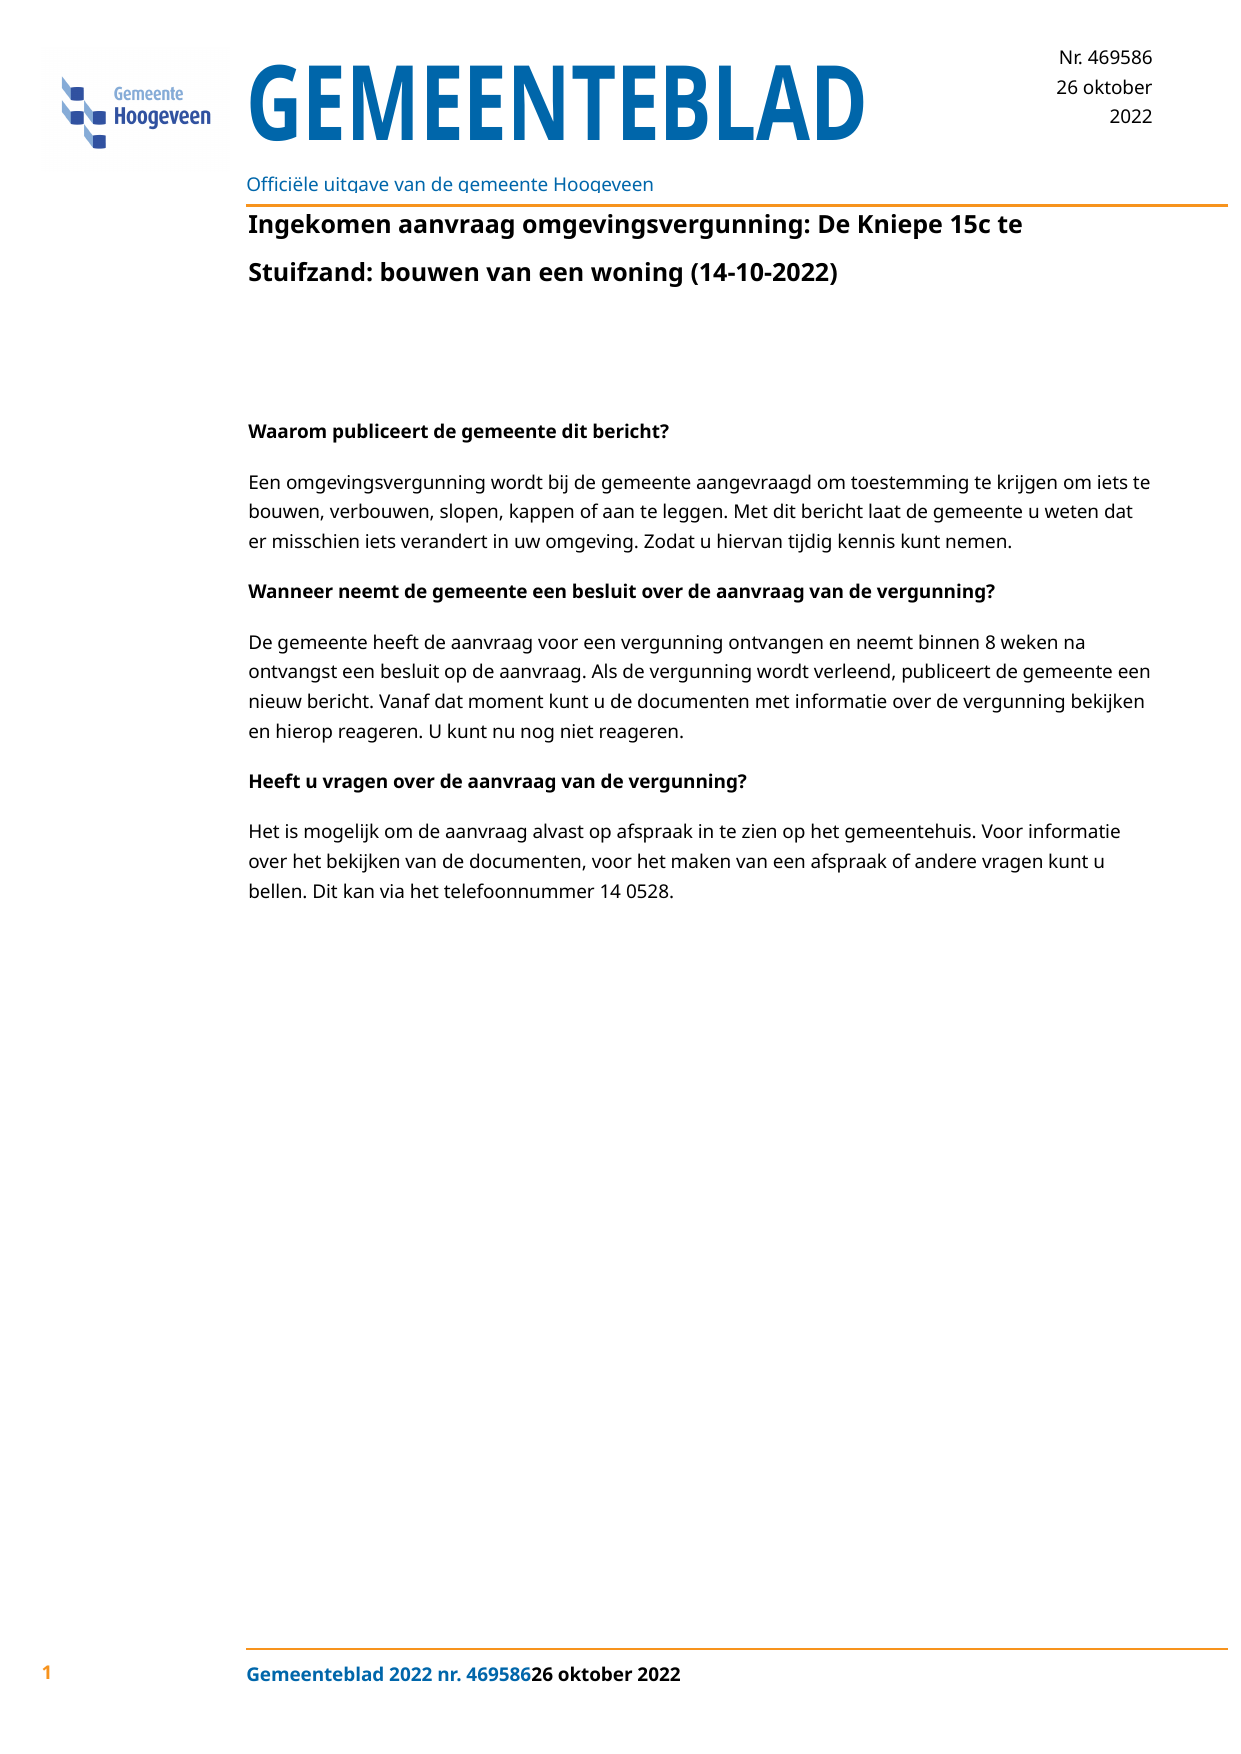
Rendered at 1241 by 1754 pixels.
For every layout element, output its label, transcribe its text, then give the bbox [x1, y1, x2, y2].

text Wanneer neemt de gemeente een besluit over de aanvraag van de vergunning? [248, 579, 1152, 604]
text Een omgevingsvergunning wordt bij de gemeente aangevraagd om toestemming te krijgen om iets te bouwen, verbouwen, slopen, kappen of aan te leggen. Met dit bericht laat de gemeente u weten dat er misschien iets verandert in uw omgeving. Zodat u hiervan tijdig kennis kunt nemen. [248, 469, 1152, 554]
text Ingekomen aanvraag omgevingsvergunning: De Kniepe 15c te Stuifzand: bouwen van een woning (14-10-2022) [248, 207, 1152, 288]
picture [41, 47, 231, 172]
text De gemeente heeft de aanvraag voor een vergunning ontvangen en neemt binnen 8 weken na ontvangst een besluit op de aanvraag. Als de vergunning wordt verleend, publiceert de gemeente een nieuw bericht. Vanaf dat moment kunt u de documenten met informatie over de vergunning bekijken en hierop reageren. U kunt nu nog niet reageren. [248, 629, 1152, 744]
text Waarom publiceert de gemeente dit bericht? [248, 419, 1152, 444]
text Heeft u vragen over de aanvraag van de vergunning? [248, 768, 1152, 794]
text Het is mogelijk om de aanvraag alvast op afspraak in te zien op het gemeentehuis. Voor informatie over het bekijken van de documenten, voor het maken van een afspraak of andere vragen kunt u bellen. Dit kan via het telefoonnummer 14 0528. [248, 819, 1152, 904]
